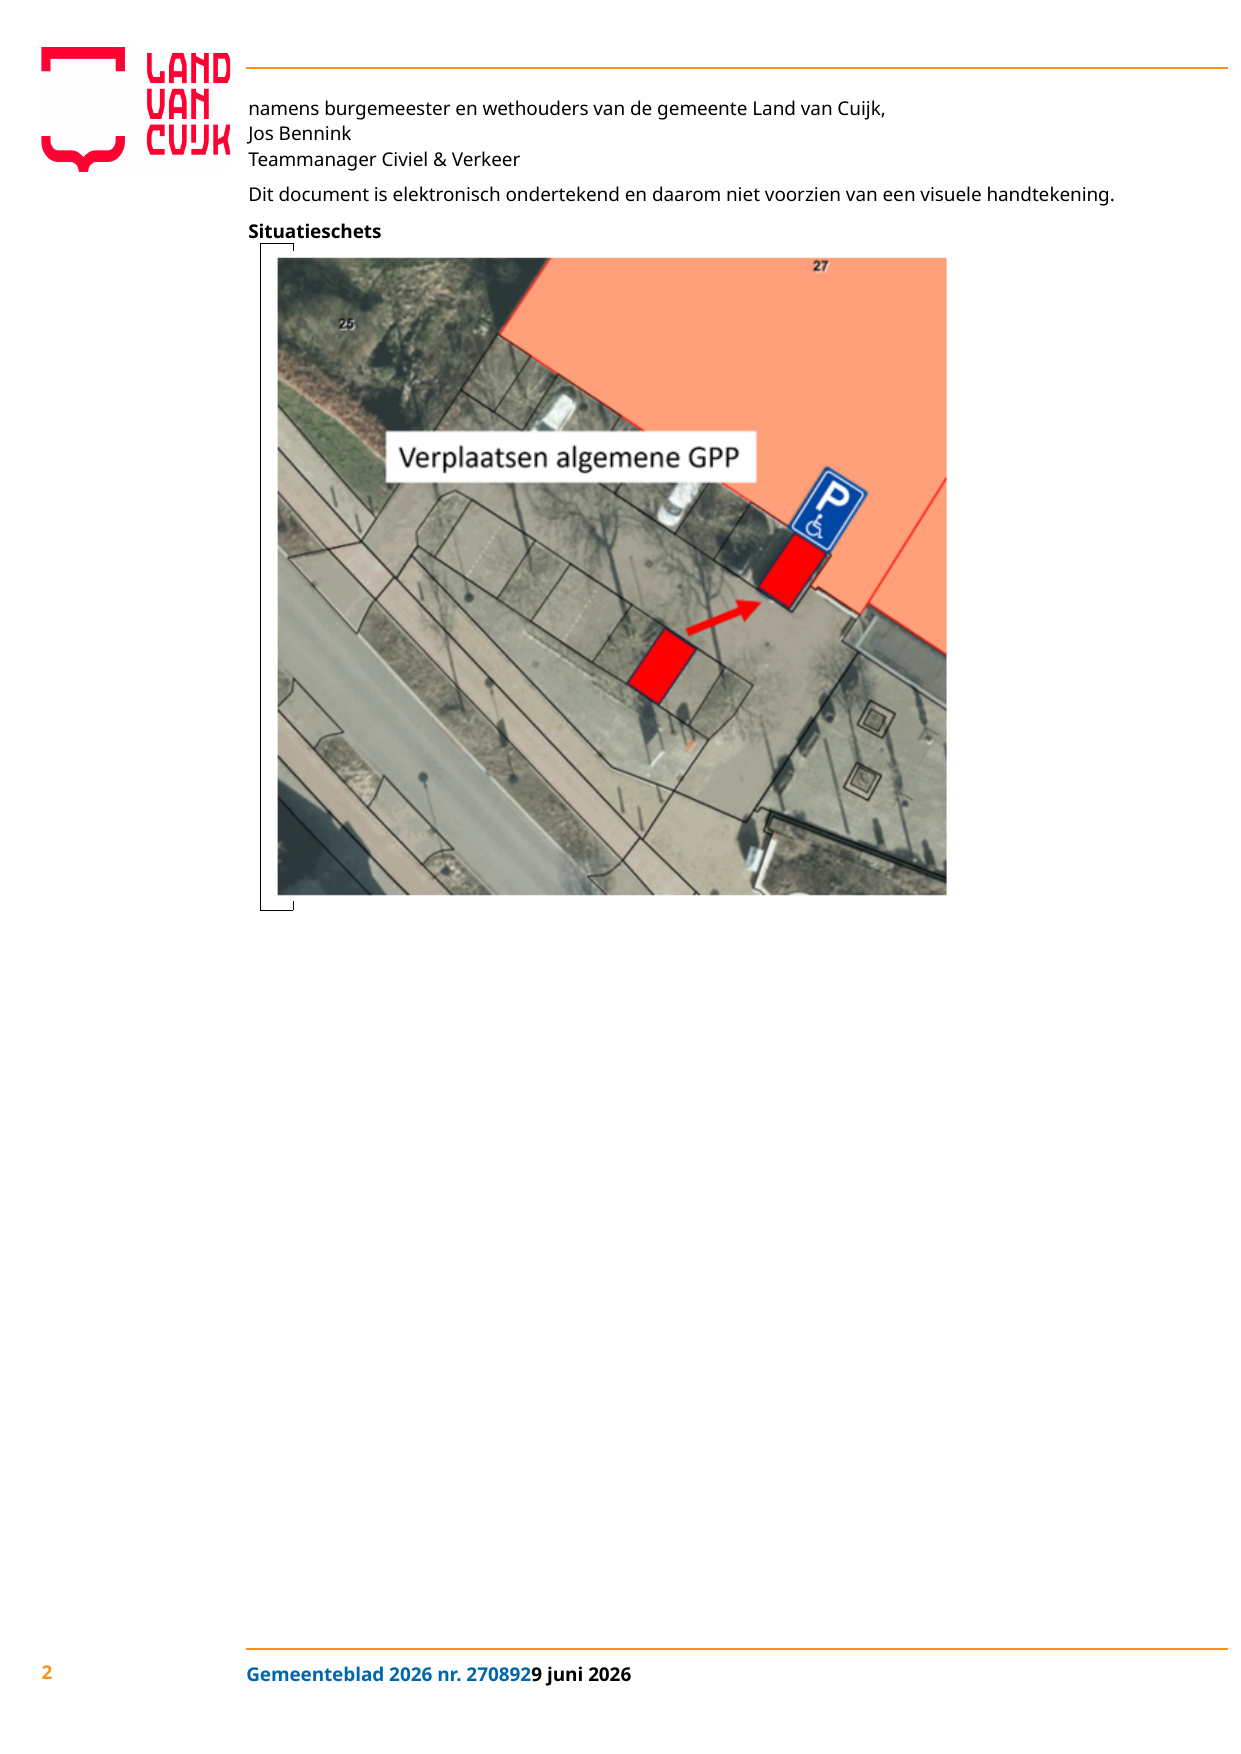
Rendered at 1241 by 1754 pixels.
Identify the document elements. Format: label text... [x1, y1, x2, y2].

picture [268, 251, 978, 901]
text Jos Bennink [248, 121, 1152, 146]
text Situatieschets [248, 223, 1152, 242]
picture [41, 47, 231, 172]
text Dit document is elektronisch ondertekend en daarom niet voorzien van een visuele handtekening. [248, 186, 1152, 205]
text namens burgemeester en wethouders van de gemeente Land van Cuijk, [248, 95, 1152, 121]
text Teammanager Civiel & Verkeer [248, 146, 1152, 172]
